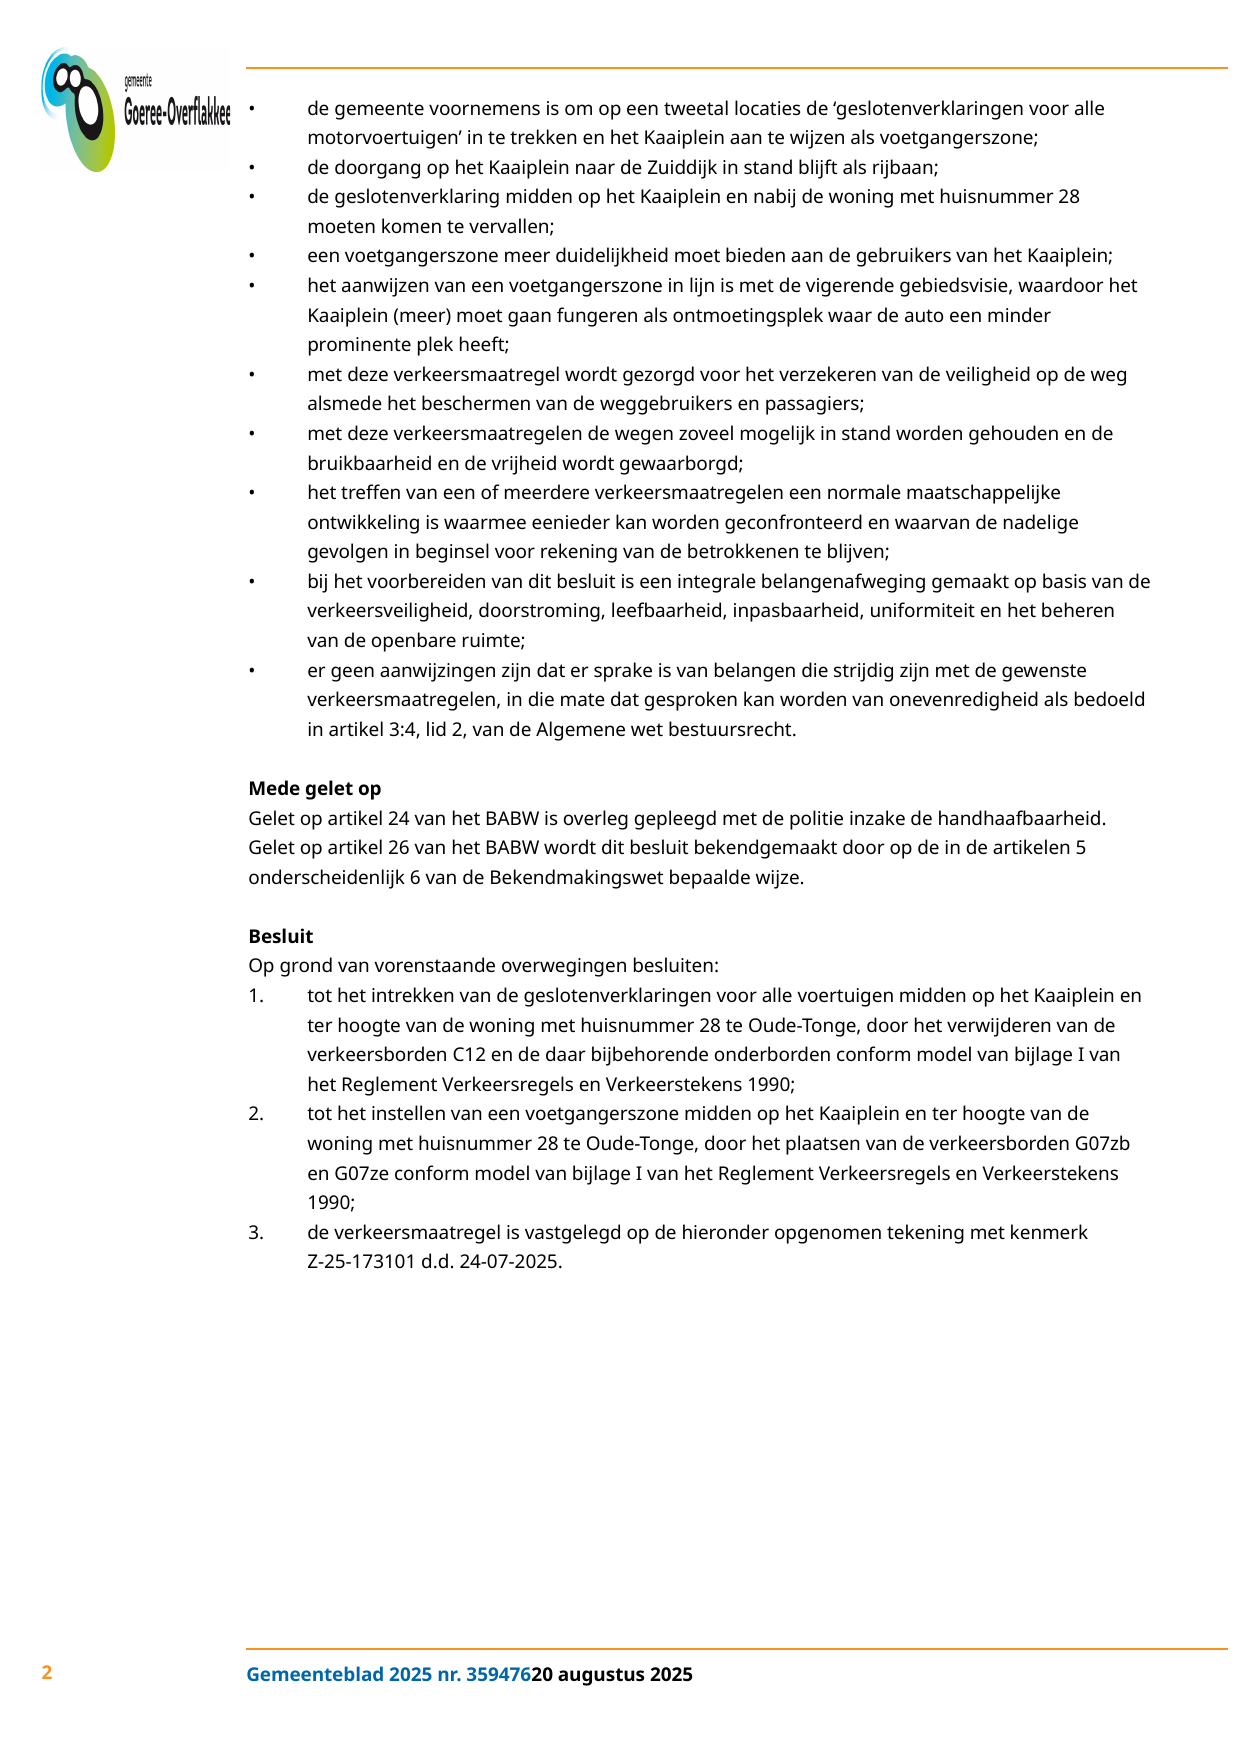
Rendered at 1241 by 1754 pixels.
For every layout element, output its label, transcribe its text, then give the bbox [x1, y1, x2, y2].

text Op grond van vorenstaande overwegingen besluiten: [248, 953, 1152, 978]
list tot het instellen van een voetgangerszone midden op het Kaaiplein en ter hoogte van de woning met huisnummer 28 te Oude-Tonge, door het plaatsen van de verkeersborden G07zb en G07ze conform model van bijlage I van het Reglement Verkeersregels en Verkeerstekens 1990; [248, 1101, 1152, 1215]
list er geen aanwijzingen zijn dat er sprake is van belangen die strijdig zijn met de gewenste verkeersmaatregelen, in die mate dat gesproken kan worden van onevenredigheid als bedoeld in artikel 3:4, lid 2, van de Algemene wet bestuursrecht. [248, 657, 1152, 742]
list het aanwijzen van een voetgangerszone in lijn is met de vigerende gebiedsvisie, waardoor het Kaaiplein (meer) moet gaan fungeren als ontmoetingsplek waar de auto een minder prominente plek heeft; [248, 272, 1152, 357]
list met deze verkeersmaatregelen de wegen zoveel mogelijk in stand worden gehouden en de bruikbaarheid en de vrijheid wordt gewaarborgd; [248, 420, 1152, 476]
list het treffen van een of meerdere verkeersmaatregelen een normale maatschappelijke ontwikkeling is waarmee eenieder kan worden geconfronteerd en waarvan de nadelige gevolgen in beginsel voor rekening van de betrokkenen te blijven; [248, 479, 1152, 564]
list de gemeente voornemens is om op een tweetal locaties de ‘geslotenverklaringen voor alle motorvoertuigen’ in te trekken en het Kaaiplein aan te wijzen als voetgangerszone; [248, 95, 1152, 150]
text Besluit [248, 923, 1152, 949]
list een voetgangerszone meer duidelijkheid moet bieden aan de gebruikers van het Kaaiplein; [248, 243, 1152, 268]
list de geslotenverklaring midden op het Kaaiplein en nabij de woning met huisnummer 28 moeten komen te vervallen; [248, 183, 1152, 239]
list de doorgang op het Kaaiplein naar de Zuiddijk in stand blijft als rijbaan; [248, 154, 1152, 180]
list tot het intrekken van de geslotenverklaringen voor alle voertuigen midden op het Kaaiplein en ter hoogte van de woning met huisnummer 28 te Oude-Tonge, door het verwijderen van de verkeersborden C12 en de daar bijbehorende onderborden conform model van bijlage I van het Reglement Verkeersregels en Verkeerstekens 1990; [248, 982, 1152, 1097]
text Gelet op artikel 24 van het BABW is overleg gepleegd met de politie inzake de handhaafbaarheid. [248, 805, 1152, 831]
picture [41, 47, 231, 172]
text Gelet op artikel 26 van het BABW wordt dit besluit bekendgemaakt door op de in de artikelen 5 onderscheidenlijk 6 van de Bekendmakingswet bepaalde wijze. [248, 834, 1152, 890]
list Z-25-173101 d.d. 24-07-2025. [248, 1248, 1152, 1274]
list met deze verkeersmaatregel wordt gezorgd voor het verzekeren van de veiligheid op de weg alsmede het beschermen van de weggebruikers en passagiers; [248, 361, 1152, 416]
text Mede gelet op [248, 775, 1152, 801]
list de verkeersmaatregel is vastgelegd op de hieronder opgenomen tekening met kenmerk [248, 1219, 1152, 1245]
list bij het voorbereiden van dit besluit is een integrale belangenafweging gemaakt op basis van de verkeersveiligheid, doorstroming, leefbaarheid, inpasbaarheid, uniformiteit en het beheren van de openbare ruimte; [248, 568, 1152, 653]
